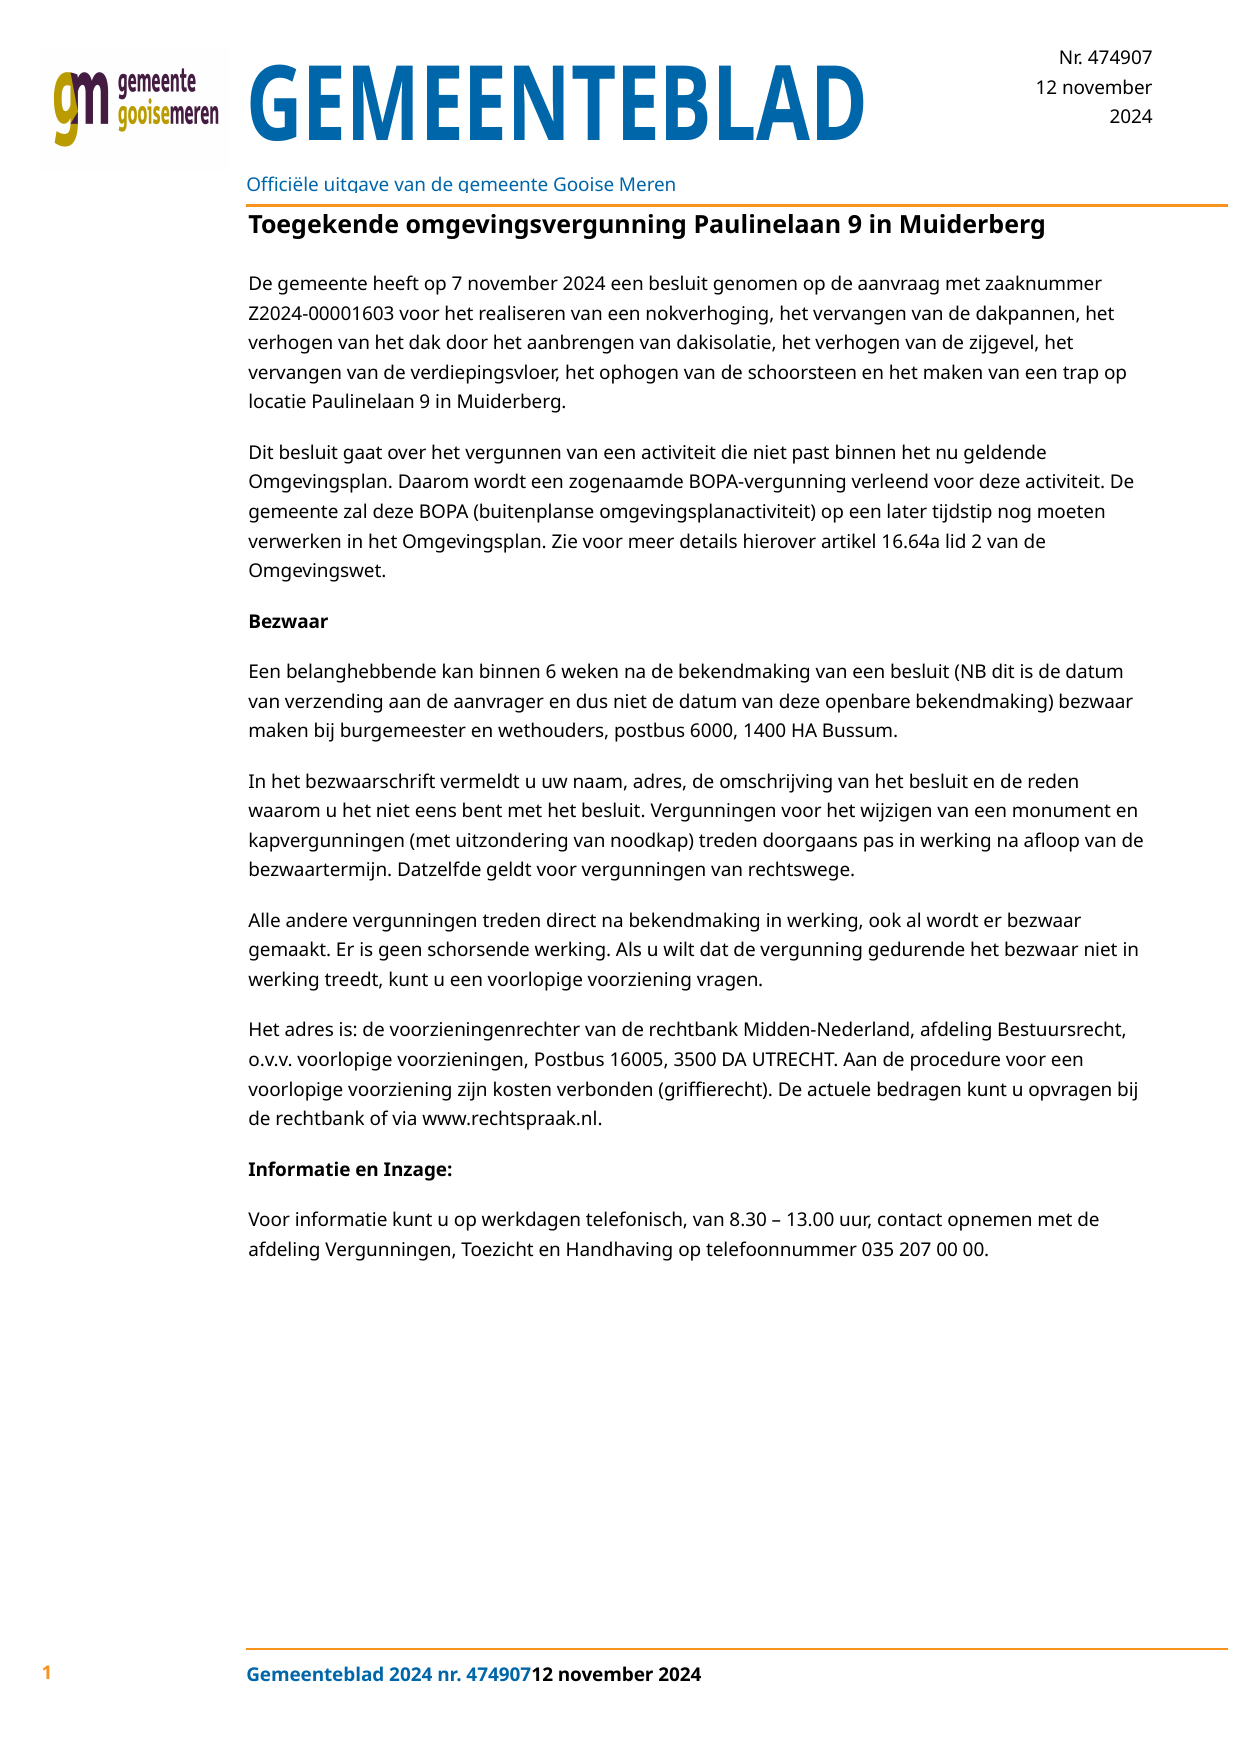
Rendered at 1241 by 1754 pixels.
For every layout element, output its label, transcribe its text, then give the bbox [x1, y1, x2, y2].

text Dit besluit gaat over het vergunnen van een activiteit die niet past binnen het nu geldende Omgevingsplan. Daarom wordt een zogenaamde BOPA-vergunning verleend voor deze activiteit. De gemeente zal deze BOPA (buitenplanse omgevingsplanactiviteit) op een later tijdstip nog moeten verwerken in het Omgevingsplan. Zie voor meer details hierover artikel 16.64a lid 2 van de Omgevingswet. [248, 439, 1152, 583]
text Het adres is: de voorzieningenrechter van de rechtbank Midden-Nederland, afdeling Bestuursrecht, o.v.v. voorlopige voorzieningen, Postbus 16005, 3500 DA UTRECHT. Aan de procedure voor een voorlopige voorziening zijn kosten verbonden (griffierecht). De actuele bedragen kunt u opvragen bij de rechtbank of via www.rechtspraak.nl. [248, 1017, 1152, 1131]
picture [41, 47, 231, 172]
text Voor informatie kunt u op werkdagen telefonisch, van 8.30 – 13.00 uur, contact opnemen met de afdeling Vergunningen, Toezicht en Handhaving op telefoonnummer 035 207 00 00. [248, 1206, 1152, 1261]
text Bezwaar [248, 608, 1152, 633]
text In het bezwaarschrift vermeldt u uw naam, adres, de omschrijving van het besluit en de reden waarom u het niet eens bent met het besluit. Vergunningen voor het wijzigen van een monument en kapvergunningen (met uitzondering van noodkap) treden doorgaans pas in werking na afloop van de bezwaartermijn. Datzelfde geldt voor vergunningen van rechtswege. [248, 768, 1152, 882]
text Een belanghebbende kan binnen 6 weken na de bekendmaking van een besluit (NB dit is de datum van verzending aan de aanvrager en dus niet de datum van deze openbare bekendmaking) bezwaar maken bij burgemeester en wethouders, postbus 6000, 1400 HA Bussum. [248, 658, 1152, 743]
text Alle andere vergunningen treden direct na bekendmaking in werking, ook al wordt er bezwaar gemaakt. Er is geen schorsende werking. Als u wilt dat de vergunning gedurende het bezwaar niet in werking treedt, kunt u een voorlopige voorziening vragen. [248, 907, 1152, 992]
text Toegekende omgevingsvergunning Paulinelaan 9 in Muiderberg [248, 207, 1152, 241]
text De gemeente heeft op 7 november 2024 een besluit genomen op de aanvraag met zaaknummer Z2024-00001603 voor het realiseren van een nokverhoging, het vervangen van de dakpannen, het verhogen van het dak door het aanbrengen van dakisolatie, het verhogen van de zijgevel, het vervangen van de verdiepingsvloer, het ophogen van de schoorsteen en het maken van een trap op locatie Paulinelaan 9 in Muiderberg. [248, 270, 1152, 414]
text Informatie en Inzage: [248, 1156, 1152, 1181]
